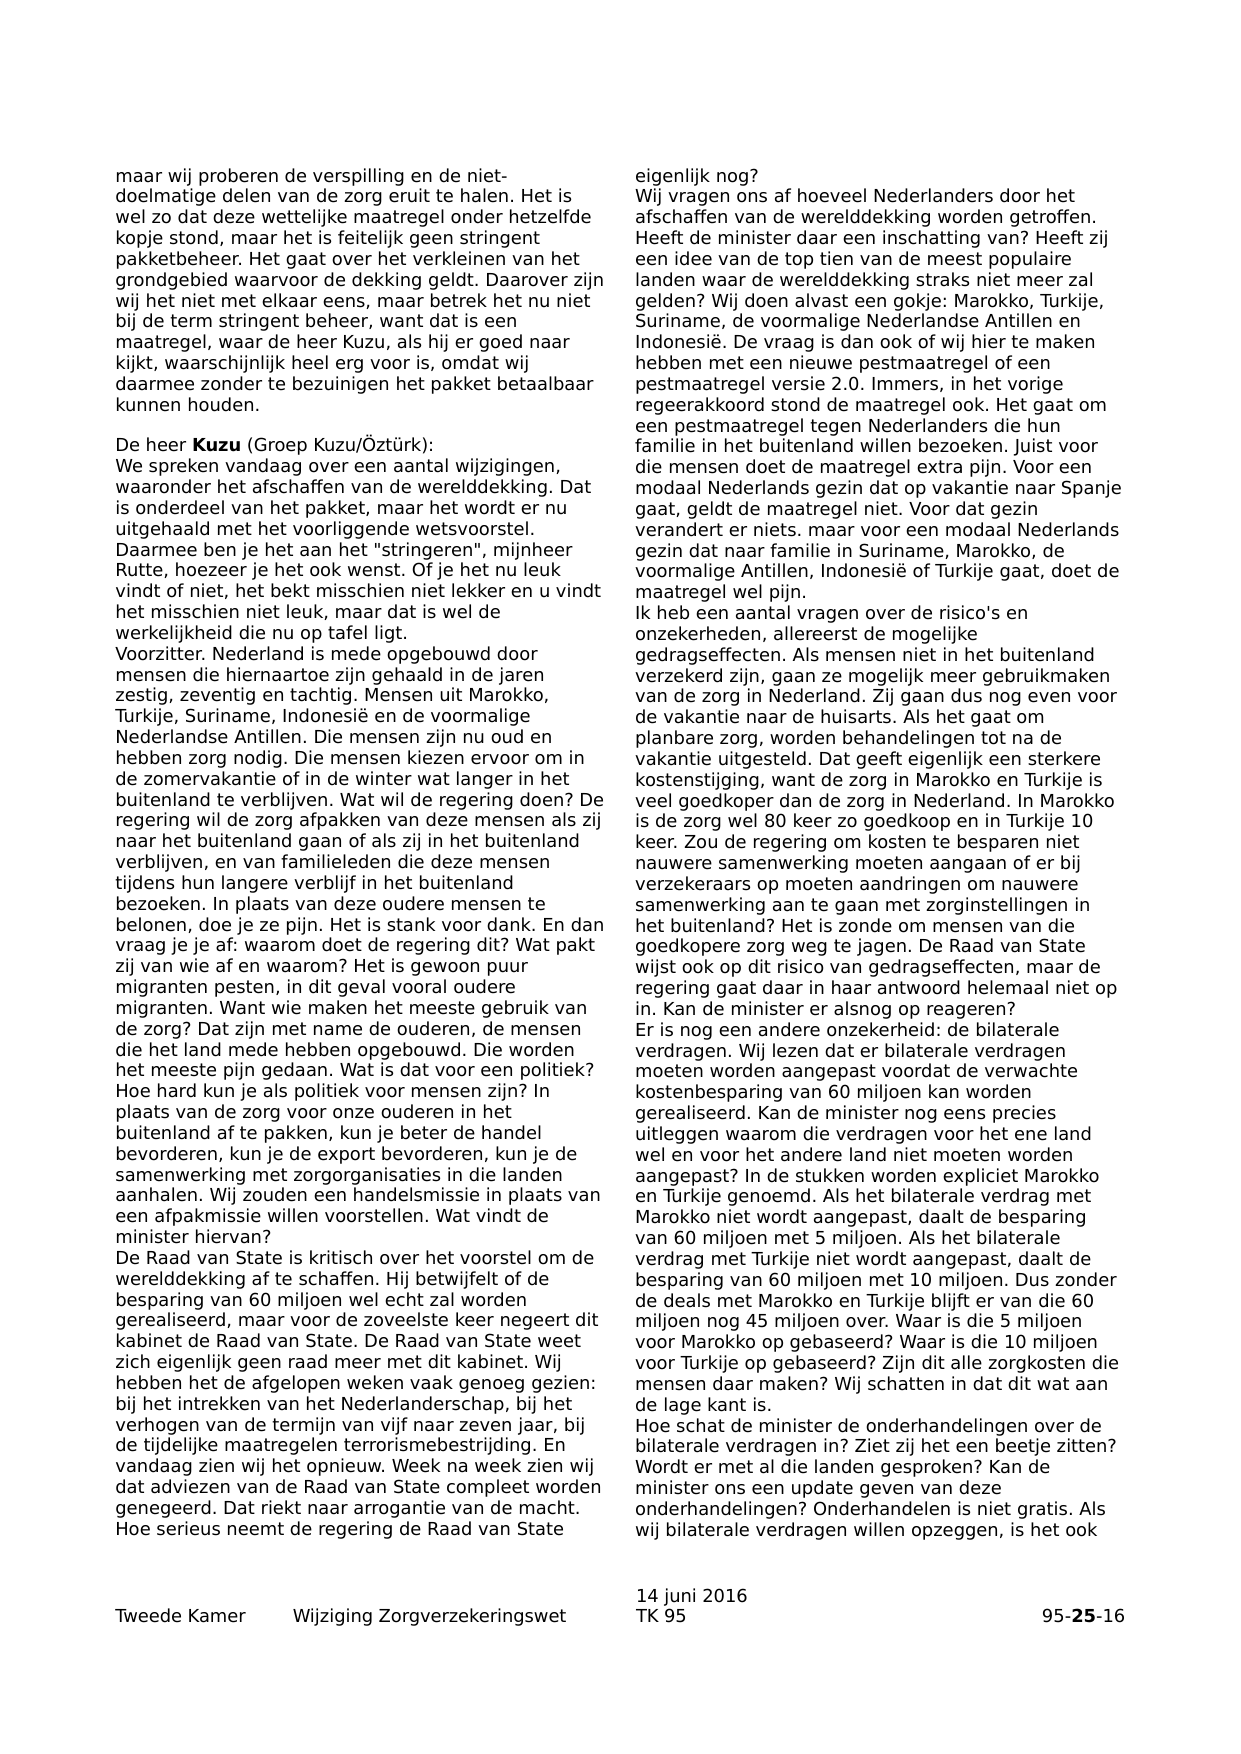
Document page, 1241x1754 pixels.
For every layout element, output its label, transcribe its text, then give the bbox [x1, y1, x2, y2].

text Ik heb een aantal vragen over de risico's en onzekerheden, allereerst de mogelijke gedragseffecten. Als mensen niet in het buitenland verzekerd zijn, gaan ze mogelijk meer gebruikmaken van de zorg in Nederland. Zij gaan dus nog even voor de vakantie naar de huisarts. Als het gaat om planbare zorg, worden behandelingen tot na de vakantie uitgesteld. Dat geeft eigenlijk een sterkere kostenstijging, want de zorg in Marokko en Turkije is veel goedkoper dan de zorg in Nederland. In Marokko is de zorg wel 80 keer zo goedkoop en in Turkije 10 keer. Zou de regering om kosten te besparen niet nauwere samenwerking moeten aangaan of er bij verzekeraars op moeten aandringen om nauwere samenwerking aan te gaan met zorginstellingen in het buitenland? Het is zonde om mensen van die goedkopere zorg weg te jagen. De Raad van State wijst ook op dit risico van gedragseffecten, maar de regering gaat daar in haar antwoord helemaal niet op in. Kan de minister er alsnog op reageren? [635, 603, 1125, 1019]
text Er is nog een andere onzekerheid: de bilaterale verdragen. Wij lezen dat er bilaterale verdragen moeten worden aangepast voordat de verwachte kostenbesparing van 60 miljoen kan worden gerealiseerd. Kan de minister nog eens precies uitleggen waarom die verdragen voor het ene land wel en voor het andere land niet moeten worden aangepast? In de stukken worden expliciet Marokko en Turkije genoemd. Als het bilaterale verdrag met Marokko niet wordt aangepast, daalt de besparing van 60 miljoen met 5 miljoen. Als het bilaterale verdrag met Turkije niet wordt aangepast, daalt de besparing van 60 miljoen met 10 miljoen. Dus zonder de deals met Marokko en Turkije blijft er van die 60 miljoen nog 45 miljoen over. Waar is die 5 miljoen voor Marokko op gebaseerd? Waar is die 10 miljoen voor Turkije op gebaseerd? Zijn dit alle zorgkosten die mensen daar maken? Wij schatten in dat dit wat aan de lage kant is. [635, 1019, 1125, 1415]
text eigenlijk nog? [635, 165, 1125, 186]
text Hoe schat de minister de onderhandelingen over de bilaterale verdragen in? Ziet zij het een beetje zitten? Wordt er met al die landen gesproken? Kan de minister ons een update geven van deze onderhandelingen? Onderhandelen is niet gratis. Als wij bilaterale verdragen willen opzeggen, is het ook [635, 1415, 1125, 1540]
text We spreken vandaag over een aantal wijzigingen, waaronder het afschaffen van de werelddekking. Dat is onderdeel van het pakket, maar het wordt er nu uitgehaald met het voorliggende wetsvoorstel. Daarmee ben je het aan het "stringeren", mijnheer Rutte, hoezeer je het ook wenst. Of je het nu leuk vindt of niet, het bekt misschien niet lekker en u vindt het misschien niet leuk, maar dat is wel de werkelijkheid die nu op tafel ligt. [115, 456, 605, 643]
text De Raad van State is kritisch over het voorstel om de werelddekking af te schaffen. Hij betwijfelt of de besparing van 60 miljoen wel echt zal worden gerealiseerd, maar voor de zoveelste keer negeert dit kabinet de Raad van State. De Raad van State weet zich eigenlijk geen raad meer met dit kabinet. Wij hebben het de afgelopen weken vaak genoeg gezien: bij het intrekken van het Nederlanderschap, bij het verhogen van de termijn van vijf naar zeven jaar, bij de tijdelijke maatregelen terrorismebestrijding. En vandaag zien wij het opnieuw. Week na week zien wij dat adviezen van de Raad van State compleet worden genegeerd. Dat riekt naar arrogantie van de macht. Hoe serieus neemt de regering de Raad van State [115, 1248, 605, 1539]
text Wij vragen ons af hoeveel Nederlanders door het afschaffen van de werelddekking worden getroffen. Heeft de minister daar een inschatting van? Heeft zij een idee van de top tien van de meest populaire landen waar de werelddekking straks niet meer zal gelden? Wij doen alvast een gokje: Marokko, Turkije, Suriname, de voormalige Nederlandse Antillen en Indonesië. De vraag is dan ook of wij hier te maken hebben met een nieuwe pestmaatregel of een pestmaatregel versie 2.0. Immers, in het vorige regeerakkoord stond de maatregel ook. Het gaat om een pestmaatregel tegen Nederlanders die hun familie in het buitenland willen bezoeken. Juist voor die mensen doet de maatregel extra pijn. Voor een modaal Nederlands gezin dat op vakantie naar Spanje gaat, geldt de maatregel niet. Voor dat gezin verandert er niets. maar voor een modaal Nederlands gezin dat naar familie in Suriname, Marokko, de voormalige Antillen, Indonesië of Turkije gaat, doet de maatregel wel pijn. [635, 186, 1125, 603]
text De heer Kuzu (Groep Kuzu/Öztürk): [115, 435, 605, 456]
text Voorzitter. Nederland is mede opgebouwd door mensen die hiernaartoe zijn gehaald in de jaren zestig, zeventig en tachtig. Mensen uit Marokko, Turkije, Suriname, Indonesië en de voormalige Nederlandse Antillen. Die mensen zijn nu oud en hebben zorg nodig. Die mensen kiezen ervoor om in de zomervakantie of in de winter wat langer in het buitenland te verblijven. Wat wil de regering doen? De regering wil de zorg afpakken van deze mensen als zij naar het buitenland gaan of als zij in het buitenland verblijven, en van familieleden die deze mensen tijdens hun langere verblijf in het buitenland bezoeken. In plaats van deze oudere mensen te belonen, doe je ze pijn. Het is stank voor dank. En dan vraag je je af: waarom doet de regering dit? Wat pakt zij van wie af en waarom? Het is gewoon puur migranten pesten, in dit geval vooral oudere migranten. Want wie maken het meeste gebruik van de zorg? Dat zijn met name de ouderen, de mensen die het land mede hebben opgebouwd. Die worden het meeste pijn gedaan. Wat is dat voor een politiek? Hoe hard kun je als politiek voor mensen zijn? In plaats van de zorg voor onze ouderen in het buitenland af te pakken, kun je beter de handel bevorderen, kun je de export bevorderen, kun je de samenwerking met zorgorganisaties in die landen aanhalen. Wij zouden een handelsmissie in plaats van een afpakmissie willen voorstellen. Wat vindt de minister hiervan? [115, 643, 605, 1248]
text maar wij proberen de verspilling en de niet-doelmatige delen van de zorg eruit te halen. Het is wel zo dat deze wettelijke maatregel onder hetzelfde kopje stond, maar het is feitelijk geen stringent pakketbeheer. Het gaat over het verkleinen van het grondgebied waarvoor de dekking geldt. Daarover zijn wij het niet met elkaar eens, maar betrek het nu niet bij de term stringent beheer, want dat is een maatregel, waar de heer Kuzu, als hij er goed naar kijkt, waarschijnlijk heel erg voor is, omdat wij daarmee zonder te bezuinigen het pakket betaalbaar kunnen houden. [115, 165, 605, 415]
